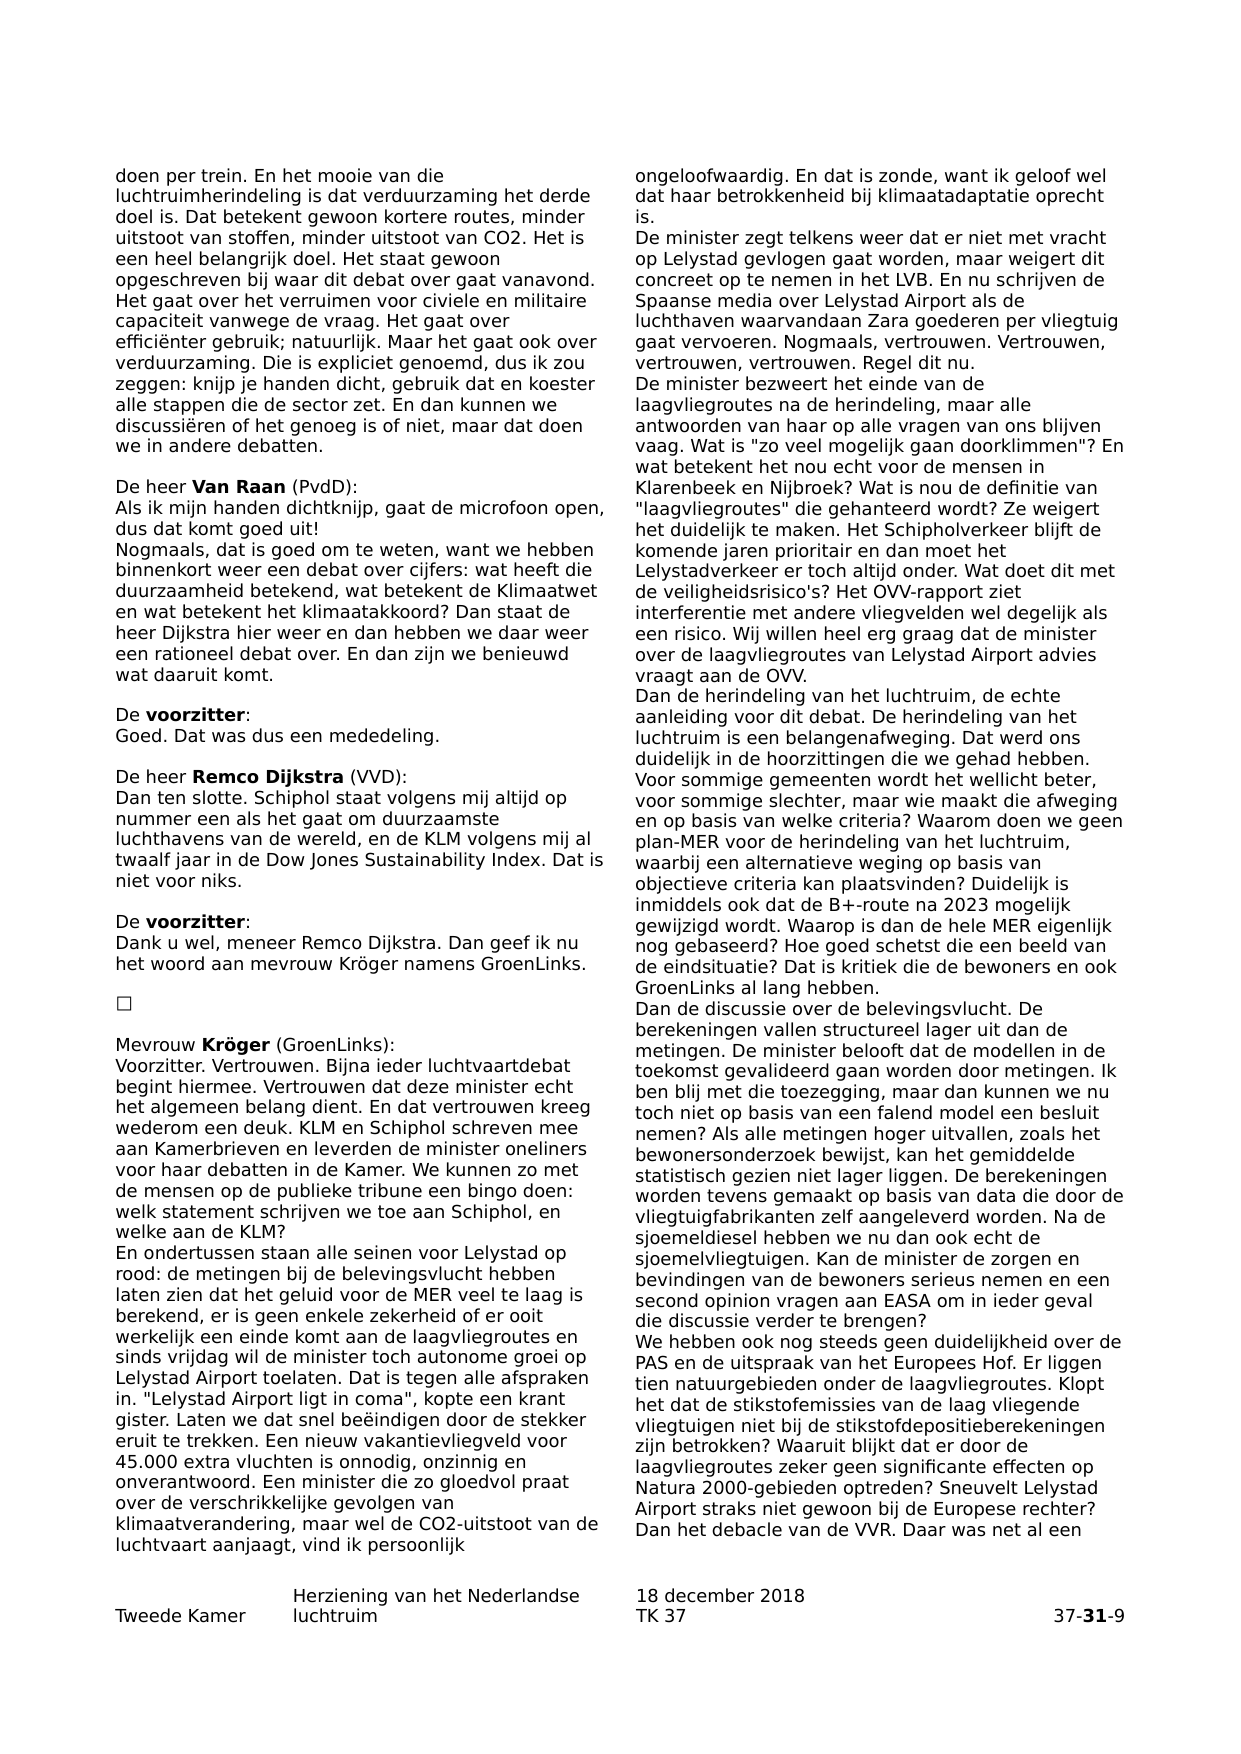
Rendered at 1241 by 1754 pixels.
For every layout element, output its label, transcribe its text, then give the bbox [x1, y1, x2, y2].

text Dan het debacle van de VVR. Daar was net al een [635, 1519, 1125, 1540]
text doen per trein. En het mooie van die luchtruimherindeling is dat verduurzaming het derde doel is. Dat betekent gewoon kortere routes, minder uitstoot van stoffen, minder uitstoot van CO2. Het is een heel belangrijk doel. Het staat gewoon opgeschreven bij waar dit debat over gaat vanavond. Het gaat over het verruimen voor civiele en militaire capaciteit vanwege de vraag. Het gaat over efficiënter gebruik; natuurlijk. Maar het gaat ook over verduurzaming. Die is expliciet genoemd, dus ik zou zeggen: knijp je handen dicht, gebruik dat en koester alle stappen die de sector zet. En dan kunnen we discussiëren of het genoeg is of niet, maar dat doen we in andere debatten. [115, 165, 605, 457]
text De voorzitter: [115, 705, 605, 726]
text Dank u wel, meneer Remco Dijkstra. Dan geef ik nu het woord aan mevrouw Kröger namens GroenLinks. [115, 932, 605, 974]
text Dan ten slotte. Schiphol staat volgens mij altijd op nummer een als het gaat om duurzaamste luchthavens van de wereld, en de KLM volgens mij al twaalf jaar in de Dow Jones Sustainability Index. Dat is niet voor niks. [115, 787, 605, 892]
text We hebben ook nog steeds geen duidelijkheid over de PAS en de uitspraak van het Europees Hof. Er liggen tien natuurgebieden onder de laagvliegroutes. Klopt het dat de stikstofemissies van de laag vliegende vliegtuigen niet bij de stikstofdepositieberekeningen zijn betrokken? Waaruit blijkt dat er door de laagvliegroutes zeker geen significante effecten op Natura 2000-gebieden optreden? Sneuvelt Lelystad Airport straks niet gewoon bij de Europese rechter? [635, 1332, 1125, 1519]
text Nogmaals, dat is goed om te weten, want we hebben binnenkort weer een debat over cijfers: wat heeft die duurzaamheid betekend, wat betekent de Klimaatwet en wat betekent het klimaatakkoord? Dan staat de heer Dijkstra hier weer en dan hebben we daar weer een rationeel debat over. En dan zijn we benieuwd wat daaruit komt. [115, 539, 605, 685]
text De minister zegt telkens weer dat er niet met vracht op Lelystad gevlogen gaat worden, maar weigert dit concreet op te nemen in het LVB. En nu schrijven de Spaanse media over Lelystad Airport als de luchthaven waarvandaan Zara goederen per vliegtuig gaat vervoeren. Nogmaals, vertrouwen. Vertrouwen, vertrouwen, vertrouwen. Regel dit nu. [635, 228, 1125, 374]
text Dan de discussie over de belevingsvlucht. De berekeningen vallen structureel lager uit dan de metingen. De minister belooft dat de modellen in de toekomst gevalideerd gaan worden door metingen. Ik ben blij met die toezegging, maar dan kunnen we nu toch niet op basis van een falend model een besluit nemen? Als alle metingen hoger uitvallen, zoals het bewonersonderzoek bewijst, kan het gemiddelde statistisch gezien niet lager liggen. De berekeningen worden tevens gemaakt op basis van data die door de vliegtuigfabrikanten zelf aangeleverd worden. Na de sjoemeldiesel hebben we nu dan ook echt de sjoemelvliegtuigen. Kan de minister de zorgen en bevindingen van de bewoners serieus nemen en een second opinion vragen aan EASA om in ieder geval die discussie verder te brengen? [635, 999, 1125, 1332]
text De heer Remco Dijkstra (VVD): [115, 767, 605, 787]
text De voorzitter: [115, 912, 605, 932]
text Goed. Dat was dus een mededeling. [115, 726, 605, 747]
text ongeloofwaardig. En dat is zonde, want ik geloof wel dat haar betrokkenheid bij klimaatadaptatie oprecht is. [635, 165, 1125, 228]
text Voorzitter. Vertrouwen. Bijna ieder luchtvaartdebat begint hiermee. Vertrouwen dat deze minister echt het algemeen belang dient. En dat vertrouwen kreeg wederom een deuk. KLM en Schiphol schreven mee aan Kamerbrieven en leverden de minister oneliners voor haar debatten in de Kamer. We kunnen zo met de mensen op de publieke tribune een bingo doen: welk statement schrijven we toe aan Schiphol, en welke aan de KLM? [115, 1056, 605, 1243]
text En ondertussen staan alle seinen voor Lelystad op rood: de metingen bij de belevingsvlucht hebben laten zien dat het geluid voor de MER veel te laag is berekend, er is geen enkele zekerheid of er ooit werkelijk een einde komt aan de laagvliegroutes en sinds vrijdag wil de minister toch autonome groei op Lelystad Airport toelaten. Dat is tegen alle afspraken in. "Lelystad Airport ligt in coma", kopte een krant gister. Laten we dat snel beëindigen door de stekker eruit te trekken. Een nieuw vakantievliegveld voor 45.000 extra vluchten is onnodig, onzinnig en onverantwoord. Een minister die zo gloedvol praat over de verschrikkelijke gevolgen van klimaatverandering, maar wel de CO2-uitstoot van de luchtvaart aanjaagt, vind ik persoonlijk [115, 1243, 605, 1556]
text De heer Van Raan (PvdD): [115, 477, 605, 498]
text De minister bezweert het einde van de laagvliegroutes na de herindeling, maar alle antwoorden van haar op alle vragen van ons blijven vaag. Wat is "zo veel mogelijk gaan doorklimmen"? En wat betekent het nou echt voor de mensen in Klarenbeek en Nijbroek? Wat is nou de definitie van "laagvliegroutes" die gehanteerd wordt? Ze weigert het duidelijk te maken. Het Schipholverkeer blijft de komende jaren prioritair en dan moet het Lelystadverkeer er toch altijd onder. Wat doet dit met de veiligheidsrisico's? Het OVV-rapport ziet interferentie met andere vliegvelden wel degelijk als een risico. Wij willen heel erg graag dat de minister over de laagvliegroutes van Lelystad Airport advies vraagt aan de OVV. [635, 374, 1125, 686]
text ⬜ [115, 994, 605, 1015]
text Als ik mijn handen dichtknijp, gaat de microfoon open, dus dat komt goed uit! [115, 498, 605, 539]
text Mevrouw Kröger (GroenLinks): [115, 1035, 605, 1056]
text Dan de herindeling van het luchtruim, de echte aanleiding voor dit debat. De herindeling van het luchtruim is een belangenafweging. Dat werd ons duidelijk in de hoorzittingen die we gehad hebben. Voor sommige gemeenten wordt het wellicht beter, voor sommige slechter, maar wie maakt die afweging en op basis van welke criteria? Waarom doen we geen plan-MER voor de herindeling van het luchtruim, waarbij een alternatieve weging op basis van objectieve criteria kan plaatsvinden? Duidelijk is inmiddels ook dat de B+-route na 2023 mogelijk gewijzigd wordt. Waarop is dan de hele MER eigenlijk nog gebaseerd? Hoe goed schetst die een beeld van de eindsituatie? Dat is kritiek die de bewoners en ook GroenLinks al lang hebben. [635, 686, 1125, 999]
